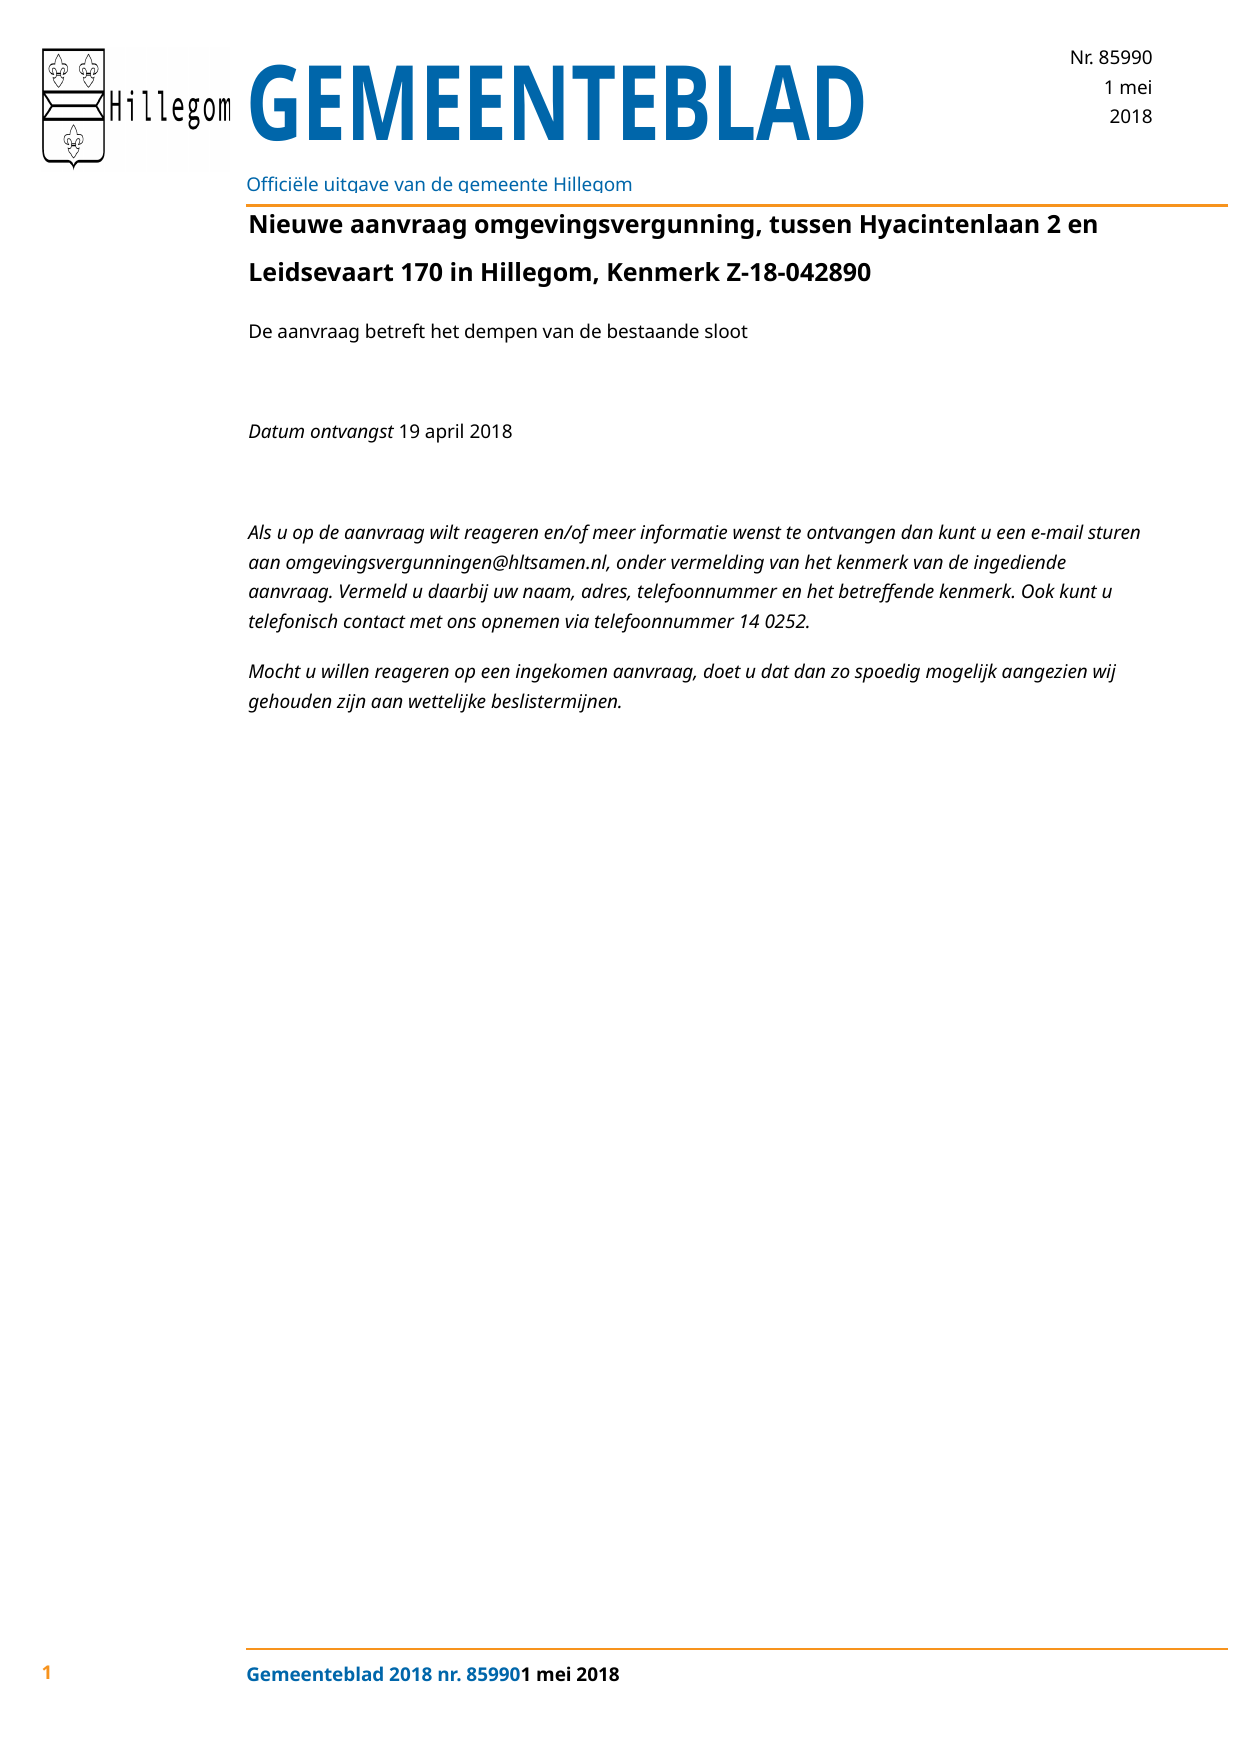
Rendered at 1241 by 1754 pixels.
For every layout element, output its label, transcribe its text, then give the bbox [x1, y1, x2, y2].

text De aanvraag betreft het dempen van de bestaande sloot [248, 318, 1152, 344]
text Als u op de aanvraag wilt reageren en/of meer informatie wenst te ontvangen dan kunt u een e-mail sturen aan omgevingsvergunningen@hltsamen.nl, onder vermelding van het kenmerk van de ingediende aanvraag. Vermeld u daarbij uw naam, adres, telefoonnummer en het betreffende kenmerk. Ook kunt u telefonisch contact met ons opnemen via telefoonnummer 14 0252. [248, 519, 1152, 634]
text Nieuwe aanvraag omgevingsvergunning, tussen Hyacintenlaan 2 en Leidsevaart 170 in Hillegom, Kenmerk Z-18-042890 [248, 207, 1152, 288]
picture [41, 47, 231, 172]
text Mocht u willen reageren op een ingekomen aanvraag, doet u dat dan zo spoedig mogelijk aangezien wij gehouden zijn aan wettelijke beslistermijnen. [248, 659, 1152, 714]
text Datum ontvangst 19 april 2018 [248, 419, 1152, 444]
